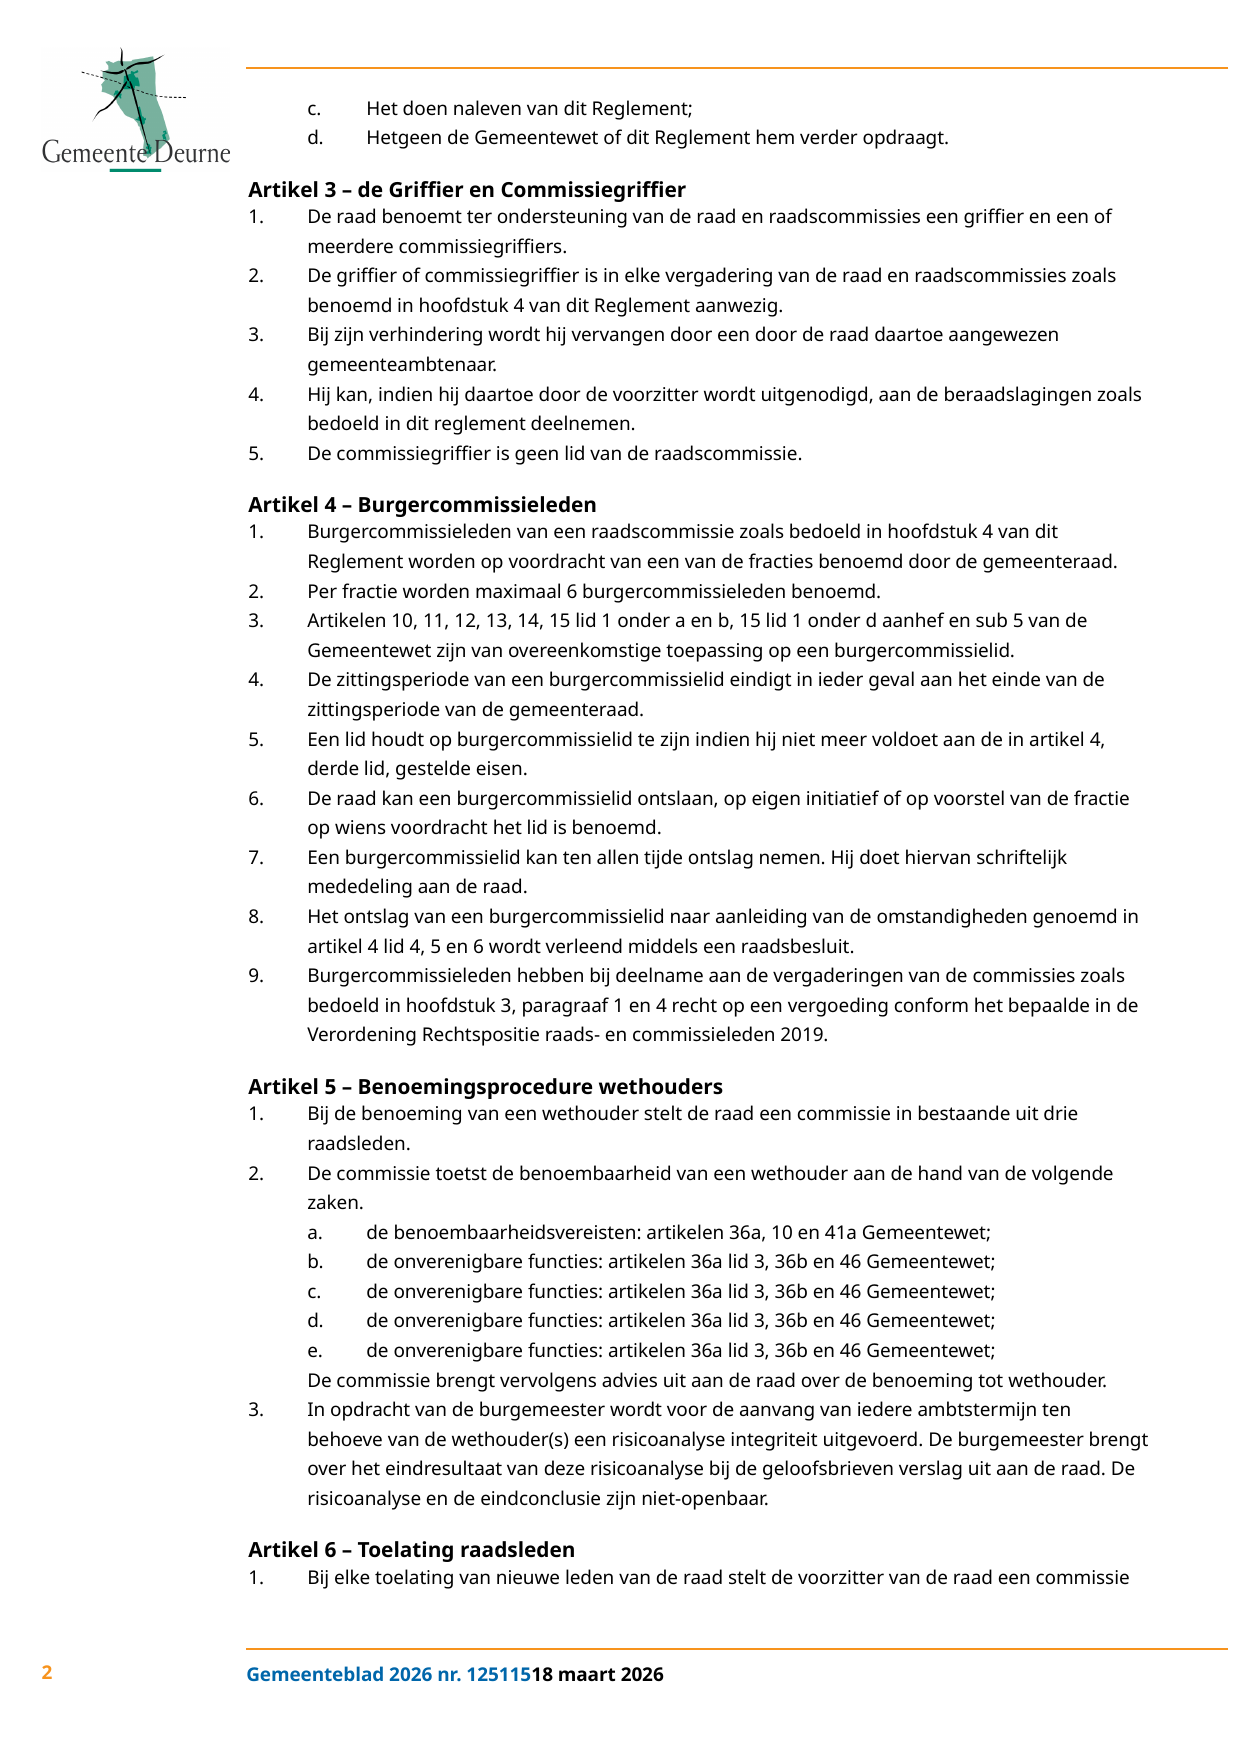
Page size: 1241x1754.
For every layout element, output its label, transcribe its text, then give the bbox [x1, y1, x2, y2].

list Burgercommissieleden van een raadscommissie zoals bedoeld in hoofdstuk 4 van dit Reglement worden op voordracht van een van de fracties benoemd door de gemeenteraad. [248, 519, 1152, 574]
list Burgercommissieleden hebben bij deelname aan de vergaderingen van de commissies zoals bedoeld in hoofdstuk 3, paragraaf 1 en 4 recht op een vergoeding conform het bepaalde in de Verordening Rechtspositie raads- en commissieleden 2019. [248, 962, 1152, 1047]
list Een burgercommissielid kan ten allen tijde ontslag nemen. Hij doet hiervan schriftelijk mededeling aan de raad. [248, 844, 1152, 899]
text Artikel 4 – Burgercommissieleden [248, 490, 1152, 519]
list Bij zijn verhindering wordt hij vervangen door een door de raad daartoe aangewezen gemeenteambtenaar. [248, 322, 1152, 377]
list Het doen naleven van dit Reglement; [307, 95, 1152, 121]
list de onverenigbare functies: artikelen 36a lid 3, 36b en 46 Gemeentewet; [307, 1278, 1152, 1304]
list Hij kan, indien hij daartoe door de voorzitter wordt uitgenodigd, aan de beraadslagingen zoals bedoeld in dit reglement deelnemen. [248, 381, 1152, 436]
list de onverenigbare functies: artikelen 36a lid 3, 36b en 46 Gemeentewet; [307, 1308, 1152, 1333]
list de onverenigbare functies: artikelen 36a lid 3, 36b en 46 Gemeentewet; [307, 1337, 1152, 1363]
list In opdracht van de burgemeester wordt voor de aanvang van iedere ambtstermijn ten behoeve van de wethouder(s) een risicoanalyse integriteit uitgevoerd. De burgemeester brengt over het eindresultaat van deze risicoanalyse bij de geloofsbrieven verslag uit aan de raad. De risicoanalyse en de eindconclusie zijn niet-openbaar. [248, 1396, 1152, 1511]
list De griffier of commissiegriffier is in elke vergadering van de raad en raadscommissies zoals benoemd in hoofdstuk 4 van dit Reglement aanwezig. [248, 262, 1152, 318]
list Het ontslag van een burgercommissielid naar aanleiding van de omstandigheden genoemd in artikel 4 lid 4, 5 en 6 wordt verleend middels een raadsbesluit. [248, 903, 1152, 959]
list de onverenigbare functies: artikelen 36a lid 3, 36b en 46 Gemeentewet; [307, 1248, 1152, 1274]
list Per fractie worden maximaal 6 burgercommissieleden benoemd. [248, 578, 1152, 604]
list Hetgeen de Gemeentewet of dit Reglement hem verder opdraagt. [307, 124, 1152, 150]
list De commissiegriffier is geen lid van de raadscommissie. [248, 440, 1152, 466]
list De raad kan een burgercommissielid ontslaan, op eigen initiatief of op voorstel van de fractie op wiens voordracht het lid is benoemd. [248, 785, 1152, 840]
list De zittingsperiode van een burgercommissielid eindigt in ieder geval aan het einde van de zittingsperiode van de gemeenteraad. [248, 667, 1152, 722]
list Artikelen 10, 11, 12, 13, 14, 15 lid 1 onder a en b, 15 lid 1 onder d aanhef en sub 5 van de Gemeentewet zijn van overeenkomstige toepassing op een burgercommissielid. [248, 607, 1152, 663]
list Bij elke toelating van nieuwe leden van de raad stelt de voorzitter van de raad een commissie [248, 1564, 1152, 1590]
picture [41, 47, 231, 172]
list De raad benoemt ter ondersteuning van de raad en raadscommissies een griffier en een of meerdere commissiegriffiers. [248, 203, 1152, 258]
list Bij de benoeming van een wethouder stelt de raad een commissie in bestaande uit drie raadsleden. [248, 1101, 1152, 1156]
list de benoembaarheidsvereisten: artikelen 36a, 10 en 41a Gemeentewet; [307, 1219, 1152, 1244]
text Artikel 6 – Toelating raadsleden [248, 1536, 1152, 1564]
text Artikel 5 – Benoemingsprocedure wethouders [248, 1072, 1152, 1101]
list De commissie brengt vervolgens advies uit aan de raad over de benoeming tot wethouder. [248, 1367, 1152, 1392]
text Artikel 3 – de Griffier en Commissiegriffier [248, 175, 1152, 203]
list De commissie toetst de benoembaarheid van een wethouder aan de hand van de volgende zaken. [248, 1160, 1152, 1215]
list Een lid houdt op burgercommissielid te zijn indien hij niet meer voldoet aan de in artikel 4, derde lid, gestelde eisen. [248, 726, 1152, 781]
